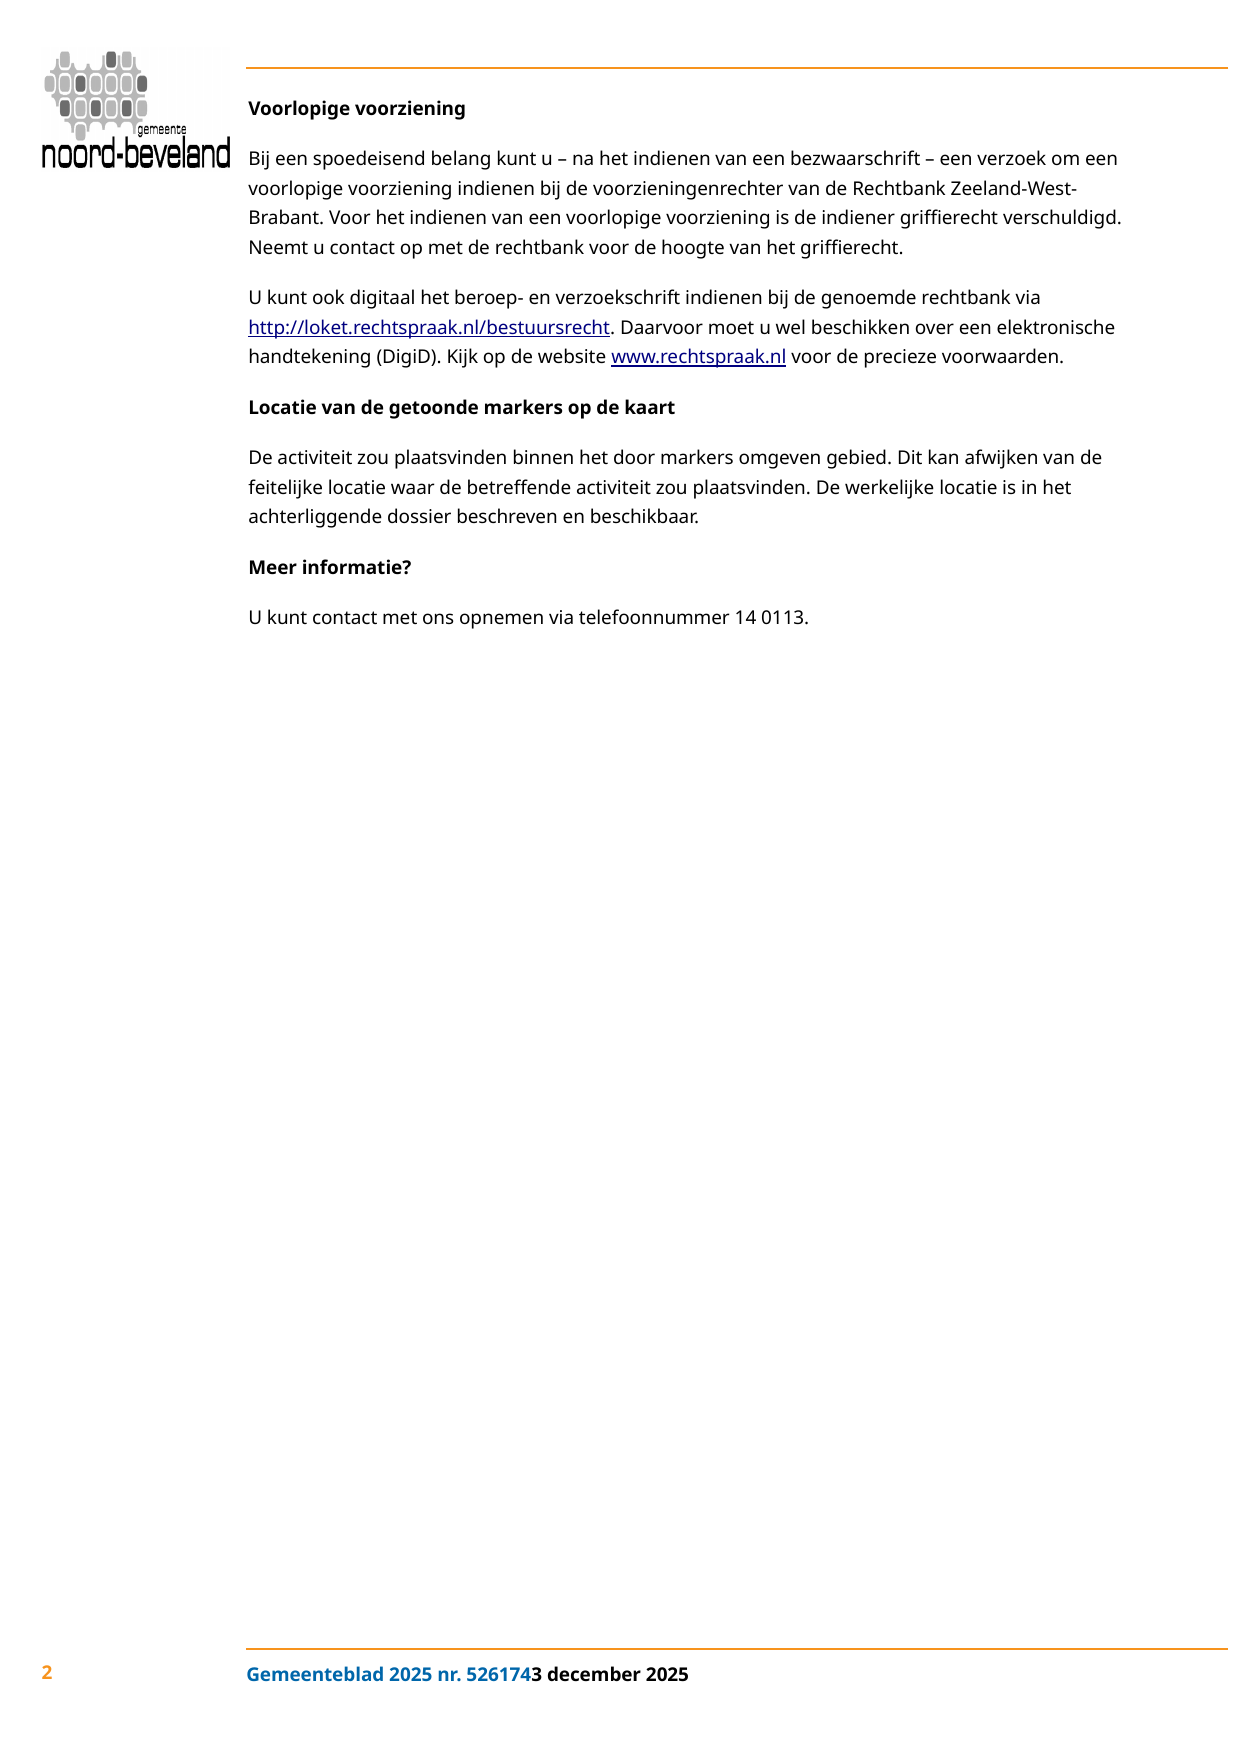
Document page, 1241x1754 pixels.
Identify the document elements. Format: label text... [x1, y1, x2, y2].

text De activiteit zou plaatsvinden binnen het door markers omgeven gebied. Dit kan afwijken van de feitelijke locatie waar de betreffende activiteit zou plaatsvinden. De werkelijke locatie is in het achterliggende dossier beschreven en beschikbaar. [248, 444, 1152, 529]
picture [41, 47, 231, 172]
text U kunt contact met ons opnemen via telefoonnummer 14 0113. [248, 604, 1152, 630]
text Bij een spoedeisend belang kunt u – na het indienen van een bezwaarschrift – een verzoek om een voorlopige voorziening indienen bij de voorzieningenrechter van de Rechtbank Zeeland-West-Brabant. Voor het indienen van een voorlopige voorziening is de indiener griffierecht verschuldigd. Neemt u contact op met de rechtbank voor de hoogte van het griffierecht. [248, 145, 1152, 260]
text Voorlopige voorziening [248, 95, 1152, 121]
text Locatie van de getoonde markers op de kaart [248, 394, 1152, 420]
text U kunt ook digitaal het beroep- en verzoekschrift indienen bij de genoemde rechtbank via http://loket.rechtspraak.nl/bestuursrecht. Daarvoor moet u wel beschikken over een elektronische handtekening (DigiD). Kijk op de website www.rechtspraak.nl voor de precieze voorwaarden. [248, 284, 1152, 369]
text Meer informatie? [248, 554, 1152, 580]
